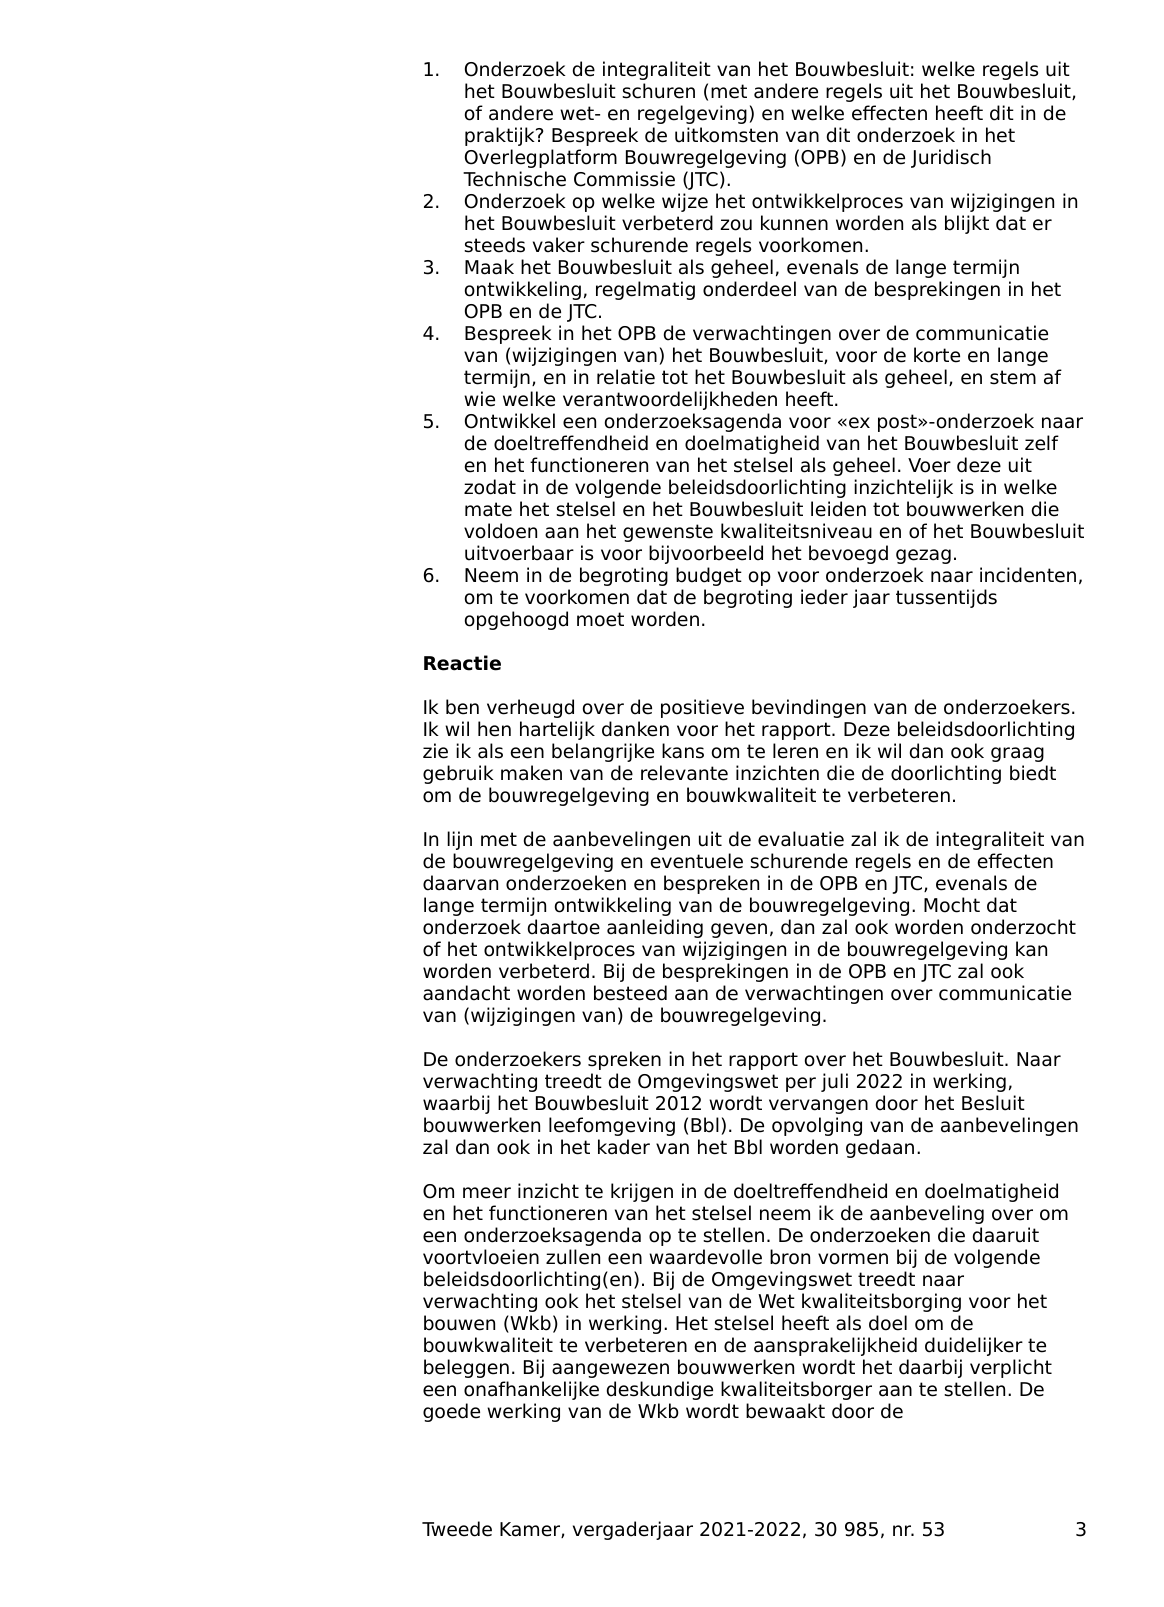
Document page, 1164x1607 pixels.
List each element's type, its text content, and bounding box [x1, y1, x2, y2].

text Ik ben verheugd over de positieve bevindingen van de onderzoekers. Ik wil hen hartelijk danken voor het rapport. Deze beleidsdoorlichting zie ik als een belangrijke kans om te leren en ik wil dan ook graag gebruik maken van de relevante inzichten die de doorlichting biedt om de bouwregelgeving en bouwkwaliteit te verbeteren. [422, 697, 1087, 807]
text 5. Ontwikkel een onderzoeksagenda voor «ex post»-onderzoek naar de doeltreffendheid en doelmatigheid van het Bouwbesluit zelf en het functioneren van het stelsel als geheel. Voer deze uit zodat in de volgende beleidsdoorlichting inzichtelijk is in welke mate het stelsel en het Bouwbesluit leiden tot bouwwerken die voldoen aan het gewenste kwaliteitsniveau en of het Bouwbesluit uitvoerbaar is voor bijvoorbeeld het bevoegd gezag. [422, 411, 1087, 564]
text De onderzoekers spreken in het rapport over het Bouwbesluit. Naar verwachting treedt de Omgevingswet per juli 2022 in werking, waarbij het Bouwbesluit 2012 wordt vervangen door het Besluit bouwwerken leefomgeving (Bbl). De opvolging van de aanbevelingen zal dan ook in het kader van het Bbl worden gedaan. [422, 1049, 1087, 1159]
text Om meer inzicht te krijgen in de doeltreffendheid en doelmatigheid en het functioneren van het stelsel neem ik de aanbeveling over om een onderzoeksagenda op te stellen. De onderzoeken die daaruit voortvloeien zullen een waardevolle bron vormen bij de volgende beleidsdoorlichting(en). Bij de Omgevingswet treedt naar verwachting ook het stelsel van de Wet kwaliteitsborging voor het bouwen (Wkb) in werking. Het stelsel heeft als doel om de bouwkwaliteit te verbeteren en de aansprakelijkheid duidelijker te beleggen. Bij aangewezen bouwwerken wordt het daarbij verplicht een onafhankelijke deskundige kwaliteitsborger aan te stellen. De goede werking van de Wkb wordt bewaakt door de [422, 1181, 1087, 1423]
text 3. Maak het Bouwbesluit als geheel, evenals de lange termijn ontwikkeling, regelmatig onderdeel van de besprekingen in het OPB en de JTC. [422, 257, 1087, 323]
text 2. Onderzoek op welke wijze het ontwikkelproces van wijzigingen in het Bouwbesluit verbeterd zou kunnen worden als blijkt dat er steeds vaker schurende regels voorkomen. [422, 191, 1087, 257]
subtitle Reactie [422, 653, 1087, 675]
text 1. Onderzoek de integraliteit van het Bouwbesluit: welke regels uit het Bouwbesluit schuren (met andere regels uit het Bouwbesluit, of andere wet- en regelgeving) en welke effecten heeft dit in de praktijk? Bespreek de uitkomsten van dit onderzoek in het Overlegplatform Bouwregelgeving (OPB) en de Juridisch Technische Commissie (JTC). [422, 59, 1087, 191]
text In lijn met de aanbevelingen uit de evaluatie zal ik de integraliteit van de bouwregelgeving en eventuele schurende regels en de effecten daarvan onderzoeken en bespreken in de OPB en JTC, evenals de lange termijn ontwikkeling van de bouwregelgeving. Mocht dat onderzoek daartoe aanleiding geven, dan zal ook worden onderzocht of het ontwikkelproces van wijzigingen in de bouwregelgeving kan worden verbeterd. Bij de besprekingen in de OPB en JTC zal ook aandacht worden besteed aan de verwachtingen over communicatie van (wijzigingen van) de bouwregelgeving. [422, 829, 1087, 1027]
text 6. Neem in de begroting budget op voor onderzoek naar incidenten, om te voorkomen dat de begroting ieder jaar tussentijds opgehoogd moet worden. [422, 564, 1087, 631]
text 4. Bespreek in het OPB de verwachtingen over de communicatie van (wijzigingen van) het Bouwbesluit, voor de korte en lange termijn, en in relatie tot het Bouwbesluit als geheel, en stem af wie welke verantwoordelijkheden heeft. [422, 323, 1087, 411]
